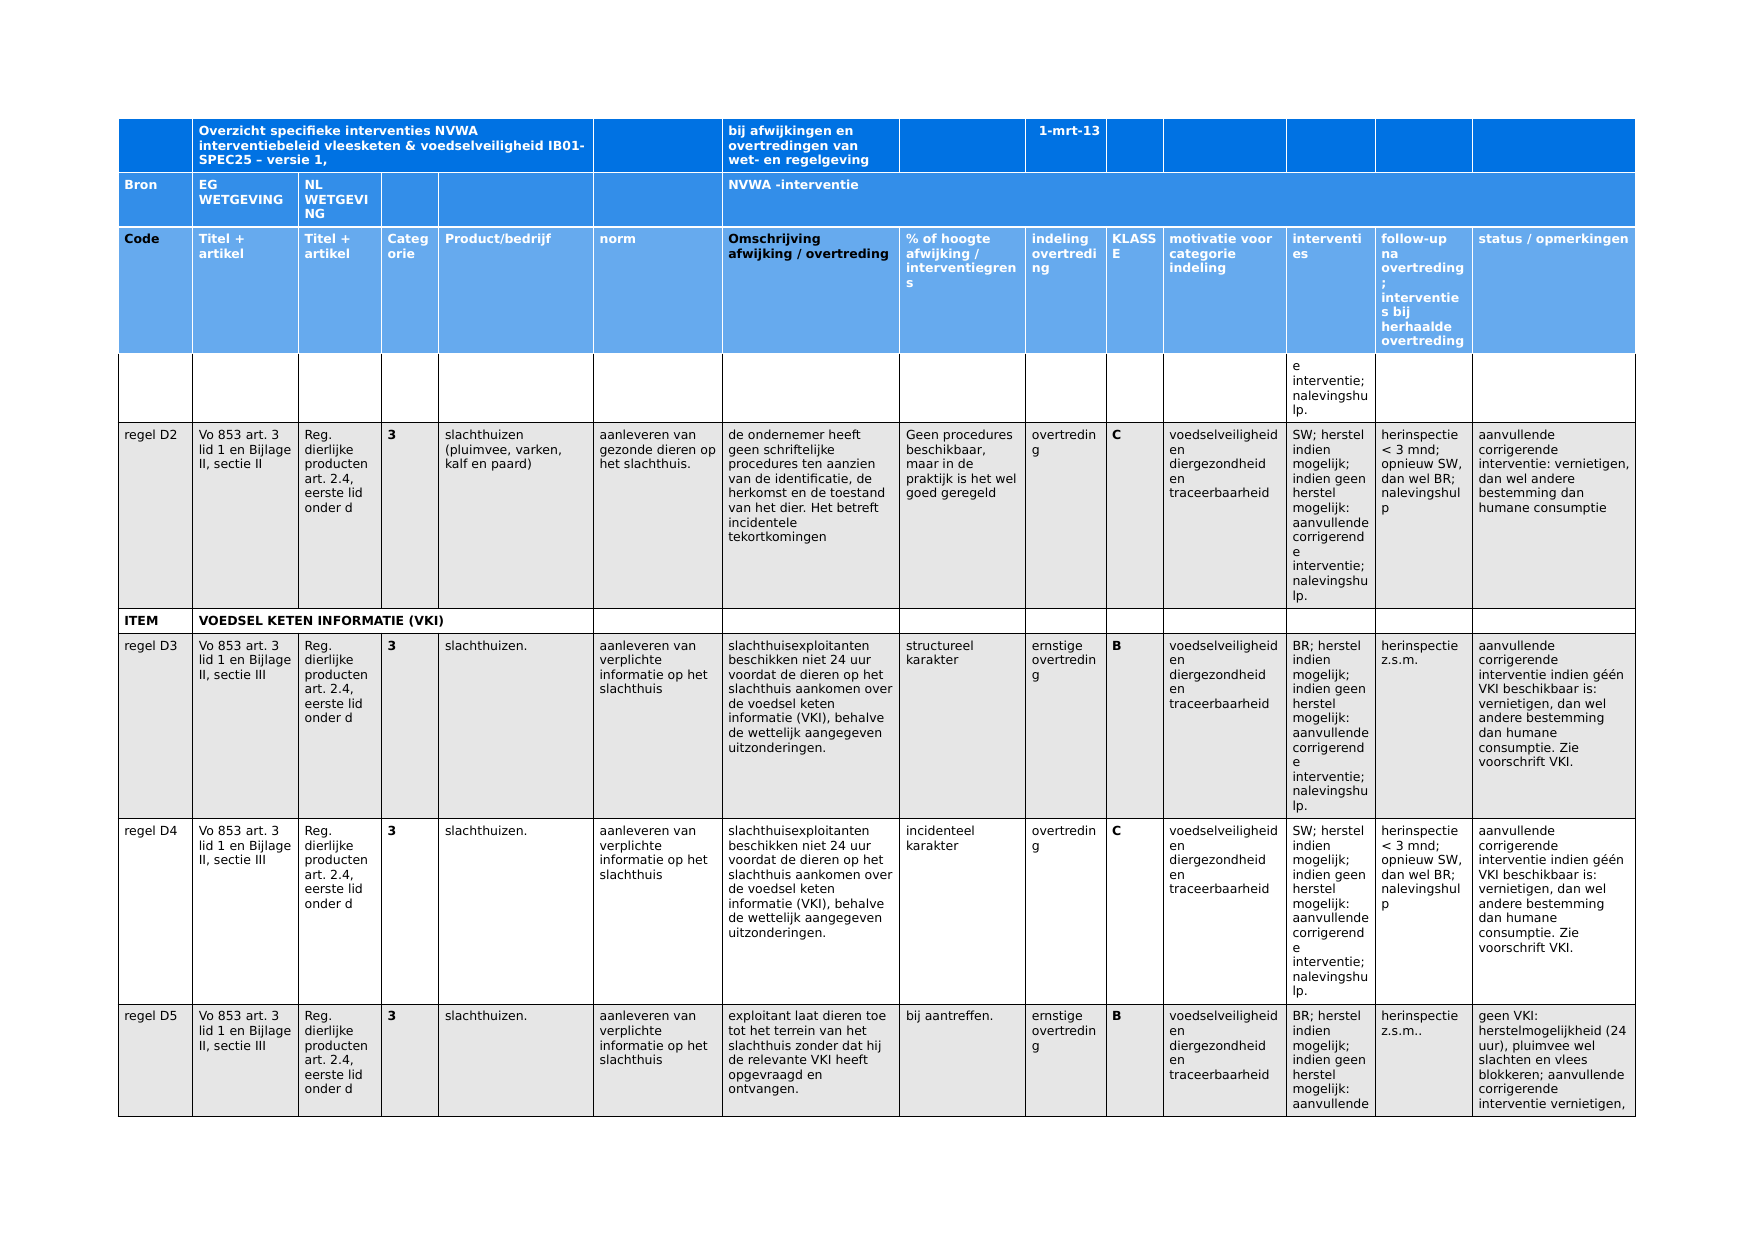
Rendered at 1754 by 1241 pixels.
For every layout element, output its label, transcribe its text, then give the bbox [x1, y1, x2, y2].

table_cell regel D2 [119, 423, 192, 608]
table_cell overtreding [1026, 819, 1106, 1003]
table_cell voedselveiligheid en diergezondheid en traceerbaarheid [1164, 819, 1286, 1003]
table_cell [299, 355, 381, 422]
table_cell de ondernemer heeft geen schriftelijke procedures ten aanzien van de identificatie, de herkomst en de toestand van het dier. Het betreft incidentele tekortkomingen [723, 423, 899, 608]
table_cell Geen procedures beschikbaar, maar in de praktijk is het wel goed geregeld [900, 423, 1025, 608]
table_cell ernstige overtreding [1026, 1005, 1106, 1116]
table_cell Vo 853 art. 3 lid 1 en Bijlage II, sectie III [193, 1005, 298, 1116]
table_cell [119, 355, 192, 422]
table_cell SW; herstel indien mogelijk; indien geen herstel mogelijk: aanvullende corrigerende interventie; nalevingshulp. [1287, 819, 1375, 1003]
table_cell [382, 173, 438, 226]
table_cell geen VKI: herstelmogelijkheid (24 uur), pluimvee wel slachten en vlees blokkeren; aanvullende corrigerende interventie vernietigen, [1473, 1005, 1635, 1116]
table_cell [439, 173, 593, 226]
table_cell % of hoogte afwijking / interventiegrens [900, 228, 1025, 353]
table_cell Titel + artikel [299, 228, 381, 353]
table_cell ernstige overtreding [1026, 634, 1106, 818]
table_cell slachthuizen (pluimvee, varken, kalf en paard) [439, 423, 593, 608]
table_cell C [1107, 423, 1163, 608]
table_header [1287, 119, 1375, 172]
table_cell bij aantreffen. [900, 1005, 1025, 1116]
table_header [1376, 119, 1472, 172]
table_header [1473, 119, 1635, 172]
table_cell herinspectie z.s.m.. [1376, 1005, 1472, 1116]
table_cell herinspectie z.s.m. [1376, 634, 1472, 818]
table_cell [594, 173, 722, 226]
table_cell Product/bedrijf [439, 228, 593, 353]
table_cell [900, 355, 1025, 422]
table_cell [1473, 355, 1635, 422]
table_cell [594, 609, 722, 633]
table_cell [1164, 355, 1286, 422]
table_cell Vo 853 art. 3 lid 1 en Bijlage II, sectie II [193, 423, 298, 608]
table_cell structureel karakter [900, 634, 1025, 818]
table_cell 3 [382, 423, 438, 608]
table_cell 3 [382, 819, 438, 1003]
table_cell norm [594, 228, 722, 353]
table_cell Reg. dierlijke producten art. 2.4, eerste lid onder d [299, 1005, 381, 1116]
table_cell [723, 609, 899, 633]
table_cell Vo 853 art. 3 lid 1 en Bijlage II, sectie III [193, 634, 298, 818]
table_cell [723, 355, 899, 422]
table_cell motivatie voor categorie indeling [1164, 228, 1286, 353]
table_cell herinspectie < 3 mnd; opnieuw SW, dan wel BR; nalevingshulp [1376, 819, 1472, 1003]
table_cell VOEDSEL KETEN INFORMATIE (VKI) [193, 609, 593, 633]
table_cell [1107, 609, 1163, 633]
table_cell interventies [1287, 228, 1375, 353]
table_cell voedselveiligheid en diergezondheid en traceerbaarheid [1164, 1005, 1286, 1116]
table_cell NL WETGEVING [299, 173, 381, 226]
table_cell Code [119, 228, 192, 353]
table_cell [439, 355, 593, 422]
table_cell C [1107, 819, 1163, 1003]
table_cell aanleveren van verplichte informatie op het slachthuis [594, 1005, 722, 1116]
table_cell e interventie; nalevingshulp. [1287, 355, 1375, 422]
table_cell [1026, 355, 1106, 422]
table_cell slachthuizen. [439, 819, 593, 1003]
table_cell Vo 853 art. 3 lid 1 en Bijlage II, sectie III [193, 819, 298, 1003]
table_header [119, 119, 192, 172]
table_cell slachthuizen. [439, 1005, 593, 1116]
table_cell [1026, 609, 1106, 633]
table_cell aanleveren van gezonde dieren op het slachthuis. [594, 423, 722, 608]
table_cell aanvullende corrigerende interventie indien géén VKI beschikbaar is: vernietigen, dan wel andere bestemming dan humane consumptie. Zie voorschrift VKI. [1473, 819, 1635, 1003]
table_cell herinspectie < 3 mnd; opnieuw SW, dan wel BR; nalevingshulp [1376, 423, 1472, 608]
table_cell Omschrijving afwijking / overtreding [723, 228, 899, 353]
table_cell slachthuisexploitanten beschikken niet 24 uur voordat de dieren op het slachthuis aankomen over de voedsel keten informatie (VKI), behalve de wettelijk aangegeven uitzonderingen. [723, 819, 899, 1003]
table_cell ITEM [119, 609, 192, 633]
table_cell aanvullende corrigerende interventie indien géén VKI beschikbaar is: vernietigen, dan wel andere bestemming dan humane consumptie. Zie voorschrift VKI. [1473, 634, 1635, 818]
table_cell [1376, 355, 1472, 422]
table_header [594, 119, 722, 172]
table_cell regel D4 [119, 819, 192, 1003]
table_cell slachthuisexploitanten beschikken niet 24 uur voordat de dieren op het slachthuis aankomen over de voedsel keten informatie (VKI), behalve de wettelijk aangegeven uitzonderingen. [723, 634, 899, 818]
table_cell aanvullende corrigerende interventie: vernietigen, dan wel andere bestemming dan humane consumptie [1473, 423, 1635, 608]
table_cell slachthuizen. [439, 634, 593, 818]
table_cell exploitant laat dieren toe tot het terrein van het slachthuis zonder dat hij de relevante VKI heeft opgevraagd en ontvangen. [723, 1005, 899, 1116]
table_cell [1473, 609, 1635, 633]
table_header Overzicht specifieke interventies NVWA interventiebeleid vleesketen & voedselveiligheid IB01-SPEC25 – versie 1, [193, 119, 593, 172]
table_cell indeling overtreding [1026, 228, 1106, 353]
table_cell Titel + artikel [193, 228, 298, 353]
table_cell Reg. dierlijke producten art. 2.4, eerste lid onder d [299, 819, 381, 1003]
table_cell EG WETGEVING [193, 173, 298, 226]
table_cell follow-up na overtreding; interventies bij herhaalde overtreding [1376, 228, 1472, 353]
table_cell voedselveiligheid en diergezondheid en traceerbaarheid [1164, 634, 1286, 818]
table_cell [382, 355, 438, 422]
table_cell voedselveiligheid en diergezondheid en traceerbaarheid [1164, 423, 1286, 608]
table_cell [900, 609, 1025, 633]
table_cell [1287, 609, 1375, 633]
table_header [1107, 119, 1163, 172]
table_cell [1107, 355, 1163, 422]
table_cell 3 [382, 1005, 438, 1116]
table_cell regel D5 [119, 1005, 192, 1116]
table_cell [193, 355, 298, 422]
table_header 1-mrt-13 [1026, 119, 1106, 172]
table_cell B [1107, 1005, 1163, 1116]
table_cell regel D3 [119, 634, 192, 818]
table_cell Reg. dierlijke producten art. 2.4, eerste lid onder d [299, 634, 381, 818]
table_header [900, 119, 1025, 172]
table_header [1164, 119, 1286, 172]
table_cell Bron [119, 173, 192, 226]
table_cell BR; herstel indien mogelijk; indien geen herstel mogelijk: aanvullende [1287, 1005, 1375, 1116]
table_cell NVWA -interventie [723, 173, 1635, 226]
table_header bij afwijkingen en overtredingen van wet- en regelgeving [723, 119, 899, 172]
table_cell status / opmerkingen [1473, 228, 1635, 353]
table_cell aanleveren van verplichte informatie op het slachthuis [594, 634, 722, 818]
table_cell [594, 355, 722, 422]
table_cell 3 [382, 634, 438, 818]
table_cell BR; herstel indien mogelijk; indien geen herstel mogelijk: aanvullende corrigerende interventie; nalevingshulp. [1287, 634, 1375, 818]
table_cell aanleveren van verplichte informatie op het slachthuis [594, 819, 722, 1003]
table_cell overtreding [1026, 423, 1106, 608]
table_cell SW; herstel indien mogelijk; indien geen herstel mogelijk: aanvullende corrigerende interventie; nalevingshulp. [1287, 423, 1375, 608]
table_cell incidenteel karakter [900, 819, 1025, 1003]
table_cell [1164, 609, 1286, 633]
table_cell B [1107, 634, 1163, 818]
table_cell [1376, 609, 1472, 633]
table_cell KLASSE [1107, 228, 1163, 353]
table_cell Categorie [382, 228, 438, 353]
table_cell Reg. dierlijke producten art. 2.4, eerste lid onder d [299, 423, 381, 608]
